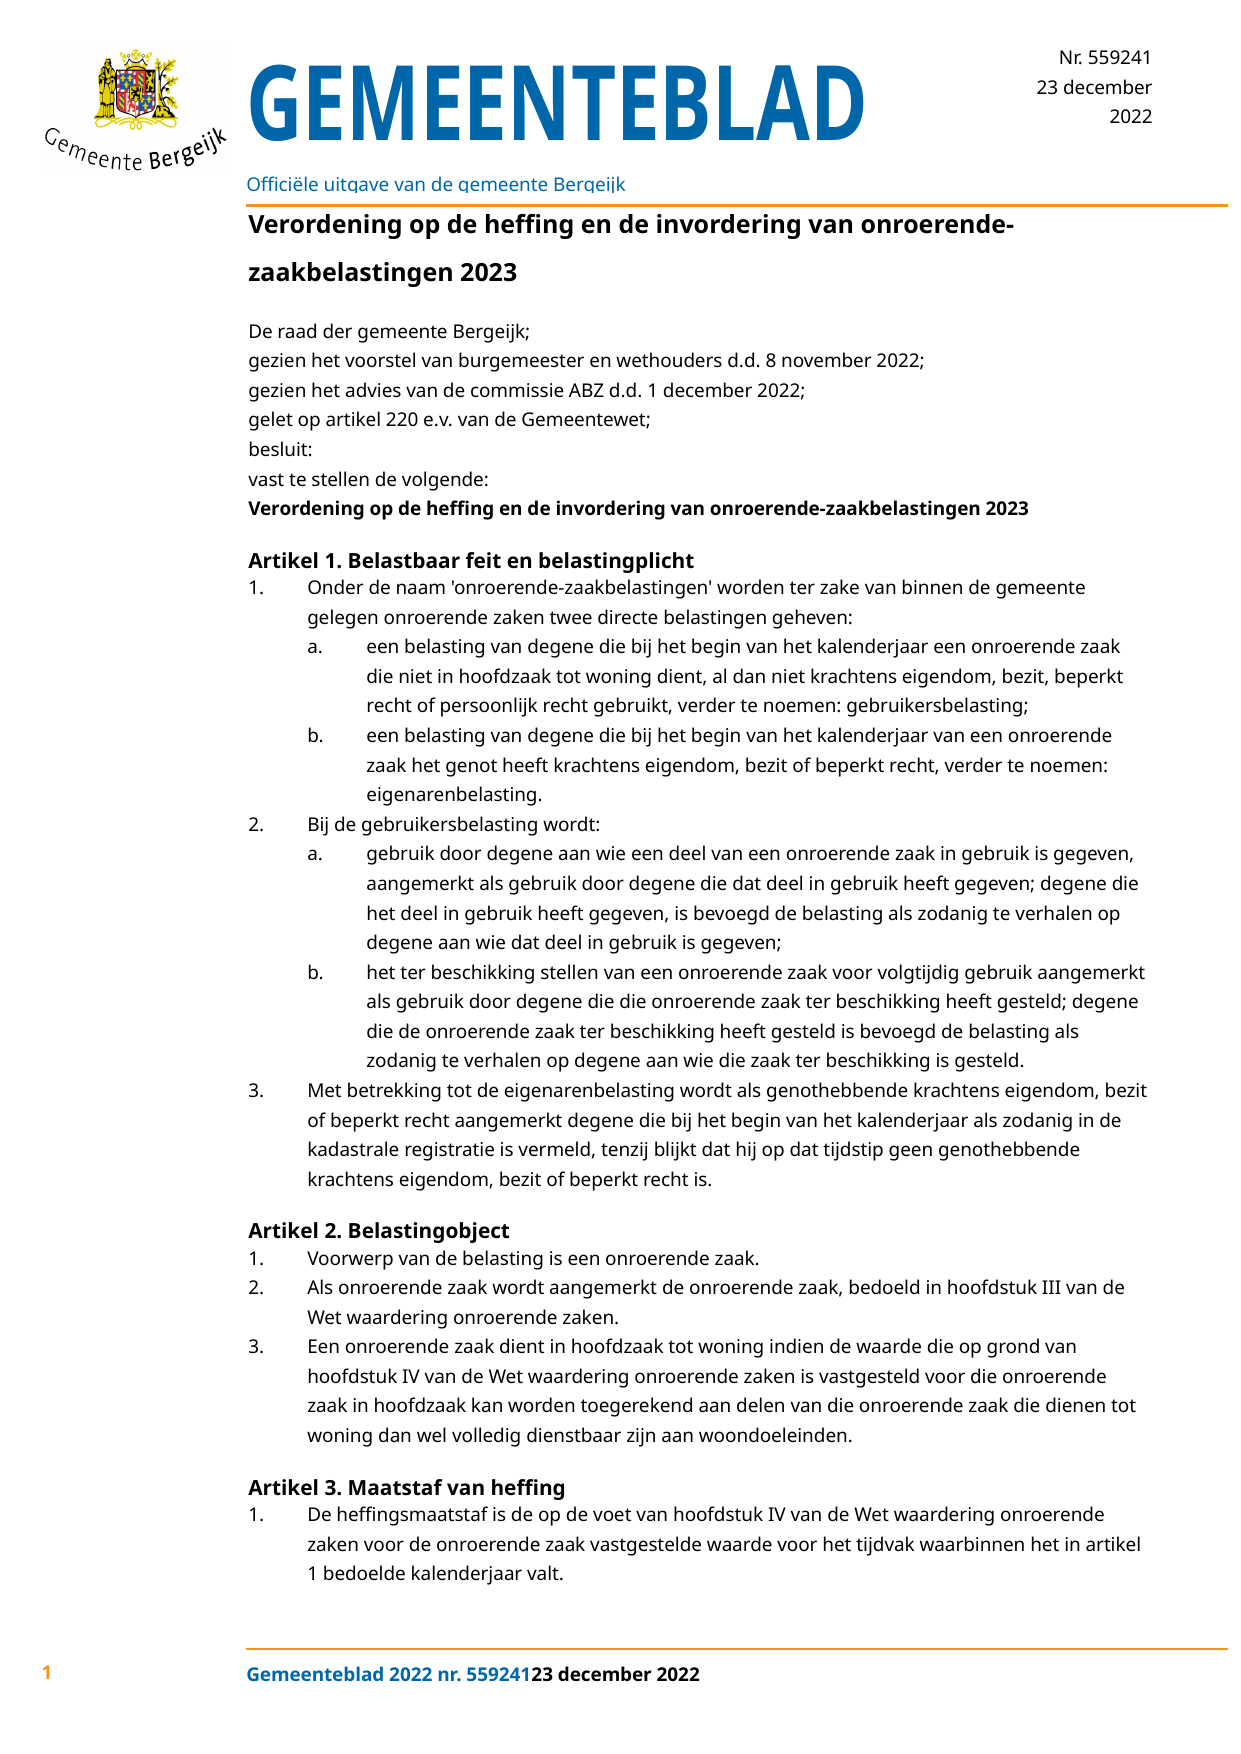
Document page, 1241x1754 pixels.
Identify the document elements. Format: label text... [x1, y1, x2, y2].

text gelet op artikel 220 e.v. van de Gemeentewet; [248, 407, 1152, 432]
list het ter beschikking stellen van een onroerende zaak voor volgtijdig gebruik aangemerkt als gebruik door degene die die onroerende zaak ter beschikking heeft gesteld; degene die de onroerende zaak ter beschikking heeft gesteld is bevoegd de belasting als zodanig te verhalen op degene aan wie die zaak ter beschikking is gesteld. [307, 959, 1152, 1073]
text Artikel 3. Maatstaf van heffing [248, 1473, 1152, 1501]
text gezien het advies van de commissie ABZ d.d. 1 december 2022; [248, 377, 1152, 403]
list Bij de gebruikersbelasting wordt: [248, 811, 1152, 837]
text Artikel 1. Belastbaar feit en belastingplicht [248, 546, 1152, 574]
text gezien het voorstel van burgemeester en wethouders d.d. 8 november 2022; [248, 347, 1152, 373]
list Een onroerende zaak dient in hoofdzaak tot woning indien de waarde die op grond van hoofdstuk IV van de Wet waardering onroerende zaken is vastgesteld voor die onroerende zaak in hoofdzaak kan worden toegerekend aan delen van die onroerende zaak die dienen tot woning dan wel volledig dienstbaar zijn aan woondoeleinden. [248, 1333, 1152, 1448]
list Voorwerp van de belasting is een onroerende zaak. [248, 1245, 1152, 1271]
text De raad der gemeente Bergeijk; [248, 318, 1152, 344]
text Verordening op de heffing en de invordering van onroerende-zaakbelastingen 2023 [248, 207, 1152, 288]
picture [41, 47, 231, 172]
text Verordening op de heffing en de invordering van onroerende-zaakbelastingen 2023 [248, 495, 1152, 521]
list De heffingsmaatstaf is de op de voet van hoofdstuk IV van de Wet waardering onroerende zaken voor de onroerende zaak vastgestelde waarde voor het tijdvak waarbinnen het in artikel 1 bedoelde kalenderjaar valt. [248, 1501, 1152, 1586]
list Onder de naam 'onroerende-zaakbelastingen' worden ter zake van binnen de gemeente gelegen onroerende zaken twee directe belastingen geheven: [248, 574, 1152, 629]
text besluit: [248, 436, 1152, 462]
list Met betrekking tot de eigenarenbelasting wordt als genothebbende krachtens eigendom, bezit of beperkt recht aangemerkt degene die bij het begin van het kalenderjaar als zodanig in de kadastrale registratie is vermeld, tenzij blijkt dat hij op dat tijdstip geen genothebbende krachtens eigendom, bezit of beperkt recht is. [248, 1077, 1152, 1192]
text Artikel 2. Belastingobject [248, 1216, 1152, 1245]
text vast te stellen de volgende: [248, 466, 1152, 492]
list een belasting van degene die bij het begin van het kalenderjaar een onroerende zaak die niet in hoofdzaak tot woning dient, al dan niet krachtens eigendom, bezit, beperkt recht of persoonlijk recht gebruikt, verder te noemen: gebruikersbelasting; [307, 633, 1152, 718]
list een belasting van degene die bij het begin van het kalenderjaar van een onroerende zaak het genot heeft krachtens eigendom, bezit of beperkt recht, verder te noemen: eigenarenbelasting. [307, 722, 1152, 807]
list gebruik door degene aan wie een deel van een onroerende zaak in gebruik is gegeven, aangemerkt als gebruik door degene die dat deel in gebruik heeft gegeven; degene die het deel in gebruik heeft gegeven, is bevoegd de belasting als zodanig te verhalen op degene aan wie dat deel in gebruik is gegeven; [307, 841, 1152, 955]
list Als onroerende zaak wordt aangemerkt de onroerende zaak, bedoeld in hoofdstuk III van de Wet waardering onroerende zaken. [248, 1274, 1152, 1330]
